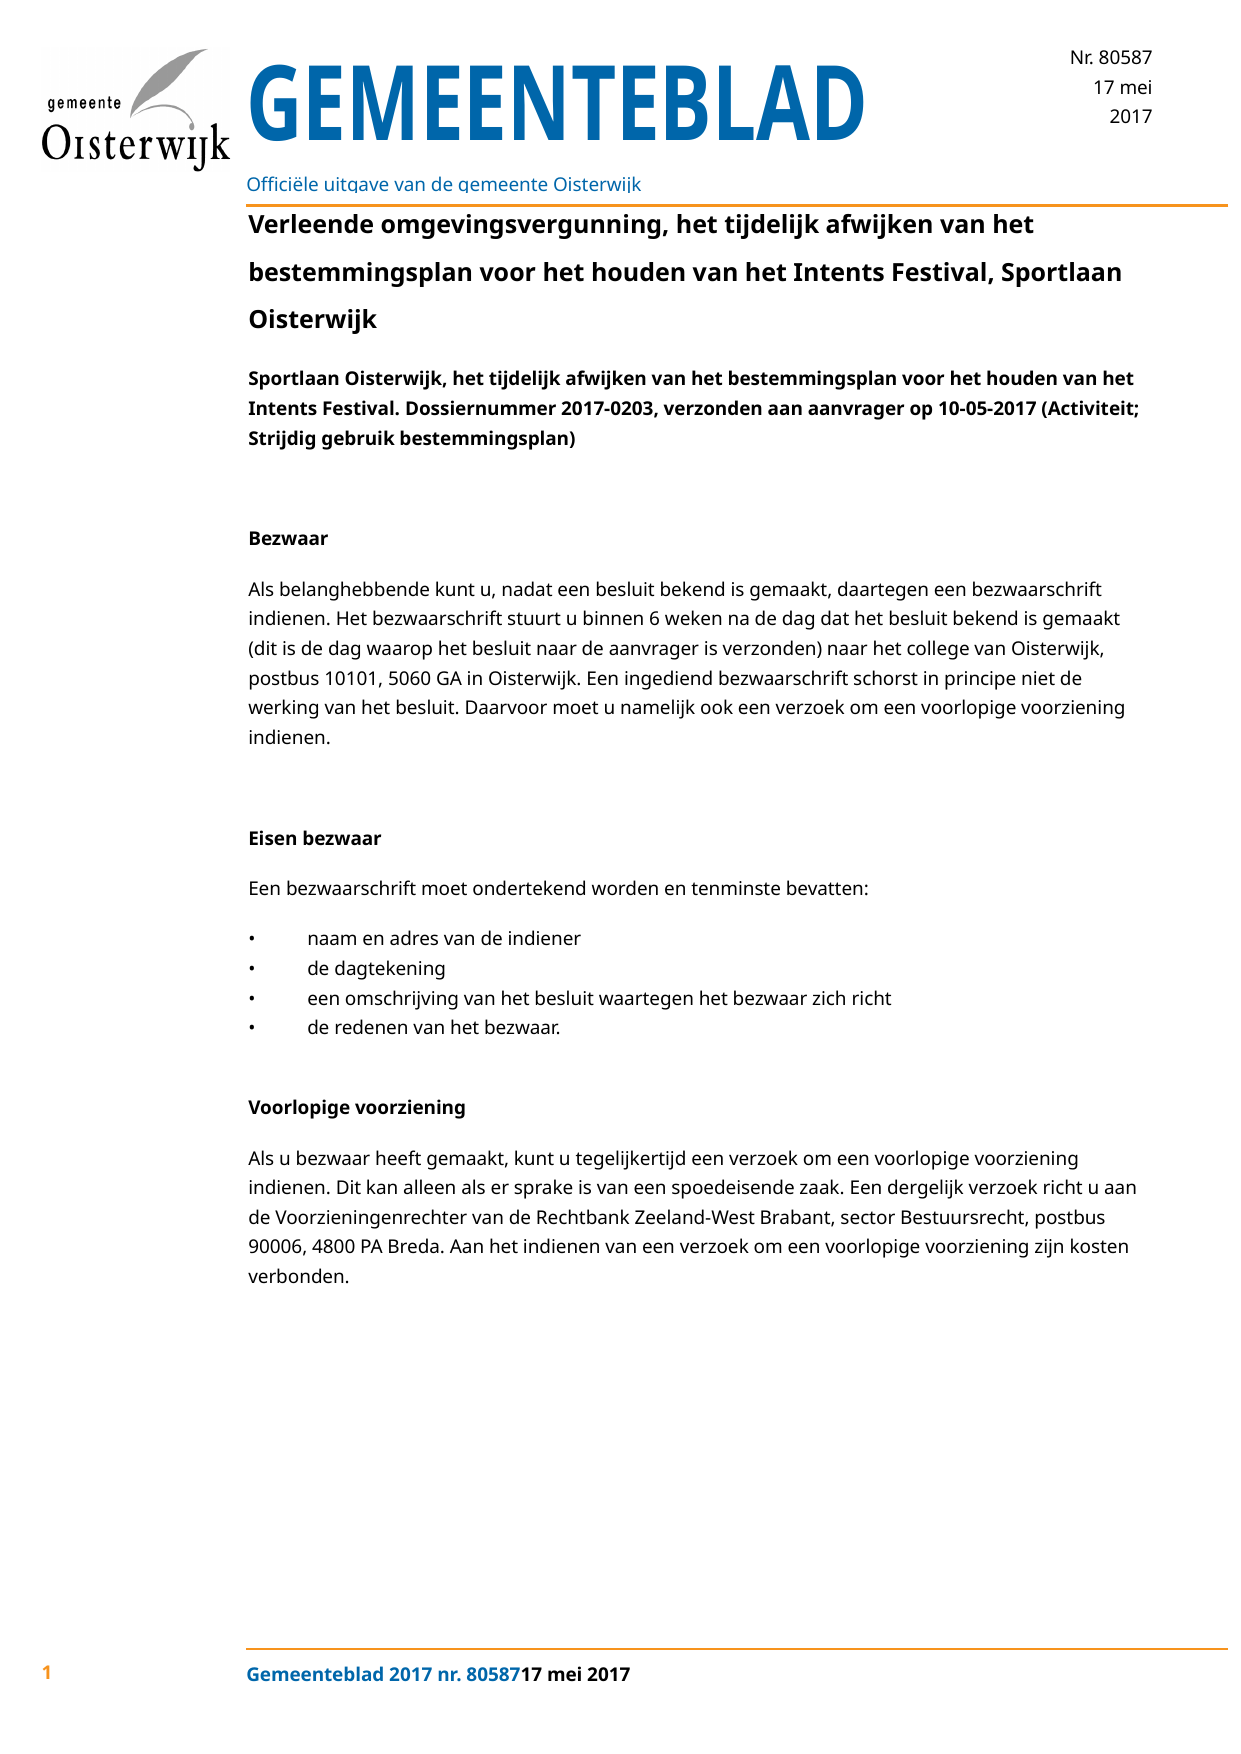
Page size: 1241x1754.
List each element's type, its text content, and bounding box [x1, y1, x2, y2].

text Als u bezwaar heeft gemaakt, kunt u tegelijkertijd een verzoek om een voorlopige voorziening indienen. Dit kan alleen als er sprake is van een spoedeisende zaak. Een dergelijk verzoek richt u aan de Voorzieningenrechter van de Rechtbank Zeeland-West Brabant, sector Bestuursrecht, postbus 90006, 4800 PA Breda. Aan het indienen van een verzoek om een voorlopige voorziening zijn kosten verbonden. [248, 1145, 1152, 1289]
text Als belanghebbende kunt u, nadat een besluit bekend is gemaakt, daartegen een bezwaarschrift indienen. Het bezwaarschrift stuurt u binnen 6 weken na de dag dat het besluit bekend is gemaakt (dit is de dag waarop het besluit naar de aanvrager is verzonden) naar het college van Oisterwijk, postbus 10101, 5060 GA in Oisterwijk. Een ingediend bezwaarschrift schorst in principe niet de werking van het besluit. Daarvoor moet u namelijk ook een verzoek om een voorlopige voorziening indienen. [248, 576, 1152, 749]
text Sportlaan Oisterwijk, het tijdelijk afwijken van het bestemmingsplan voor het houden van het Intents Festival. Dossiernummer 2017-0203, verzonden aan aanvrager op 10-05-2017 (Activiteit; Strijdig gebruik bestemmingsplan) [248, 366, 1152, 450]
list de redenen van het bezwaar. [248, 1014, 1152, 1040]
text Eisen bezwaar [248, 825, 1152, 850]
text Verleende omgevingsvergunning, het tijdelijk afwijken van het bestemmingsplan voor het houden van het Intents Festival, Sportlaan Oisterwijk [248, 207, 1152, 336]
picture [41, 47, 231, 172]
list naam en adres van de indiener [248, 926, 1152, 951]
list een omschrijving van het besluit waartegen het bezwaar zich richt [248, 985, 1152, 1010]
text Een bezwaarschrift moet ondertekend worden en tenminste bevatten: [248, 875, 1152, 901]
text Bezwaar [248, 526, 1152, 551]
list de dagtekening [248, 955, 1152, 981]
text Voorlopige voorziening [248, 1094, 1152, 1120]
